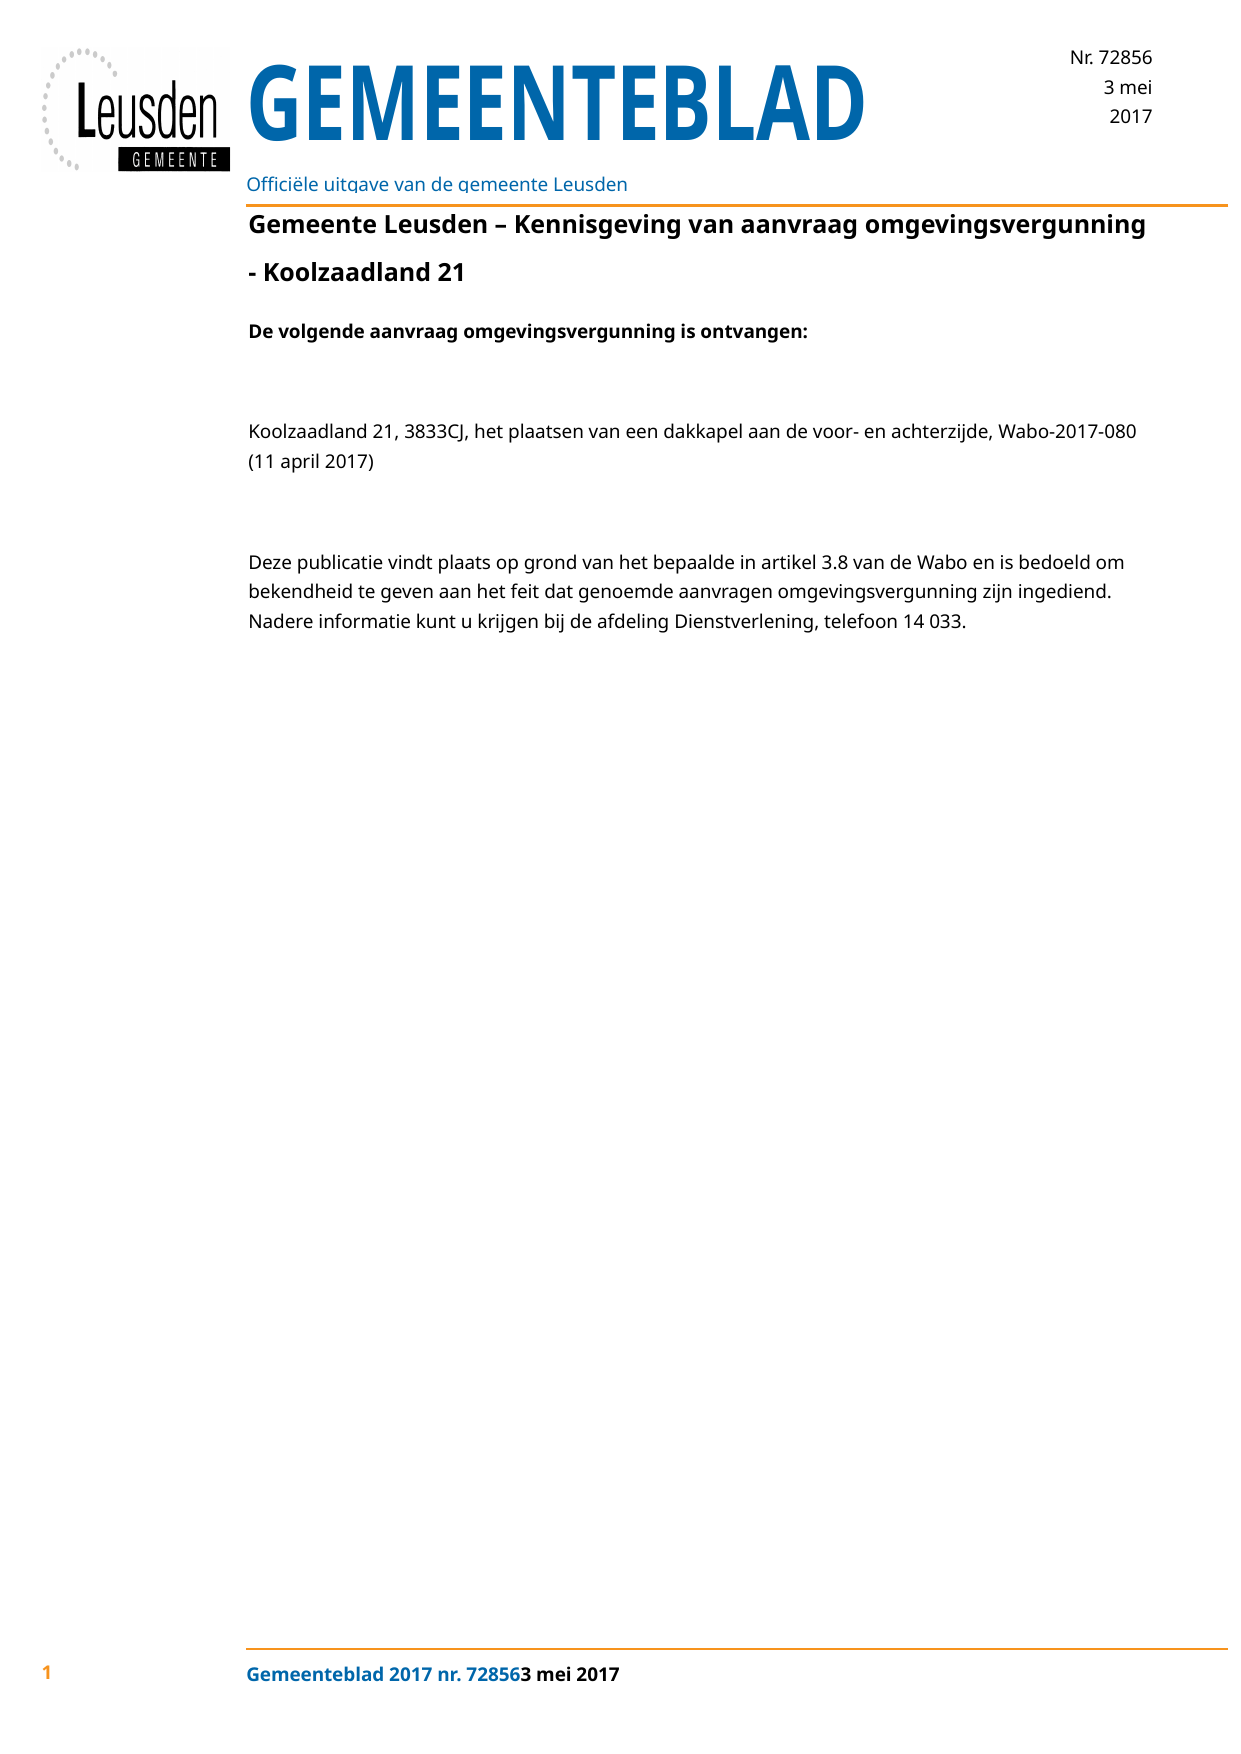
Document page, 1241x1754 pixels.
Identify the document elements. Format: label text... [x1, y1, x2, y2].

text De volgende aanvraag omgevingsvergunning is ontvangen: [248, 318, 1152, 344]
text Deze publicatie vindt plaats op grond van het bepaalde in artikel 3.8 van de Wabo en is bedoeld om bekendheid te geven aan het feit dat genoemde aanvragen omgevingsvergunning zijn ingediend. Nadere informatie kunt u krijgen bij de afdeling Dienstverlening, telefoon 14 033. [248, 549, 1152, 634]
text Gemeente Leusden – Kennisgeving van aanvraag omgevingsvergunning - Koolzaadland 21 [248, 207, 1152, 288]
picture [41, 47, 231, 172]
text Koolzaadland 21, 3833CJ, het plaatsen van een dakkapel aan de voor- en achterzijde, Wabo-2017-080 (11 april 2017) [248, 419, 1152, 474]
